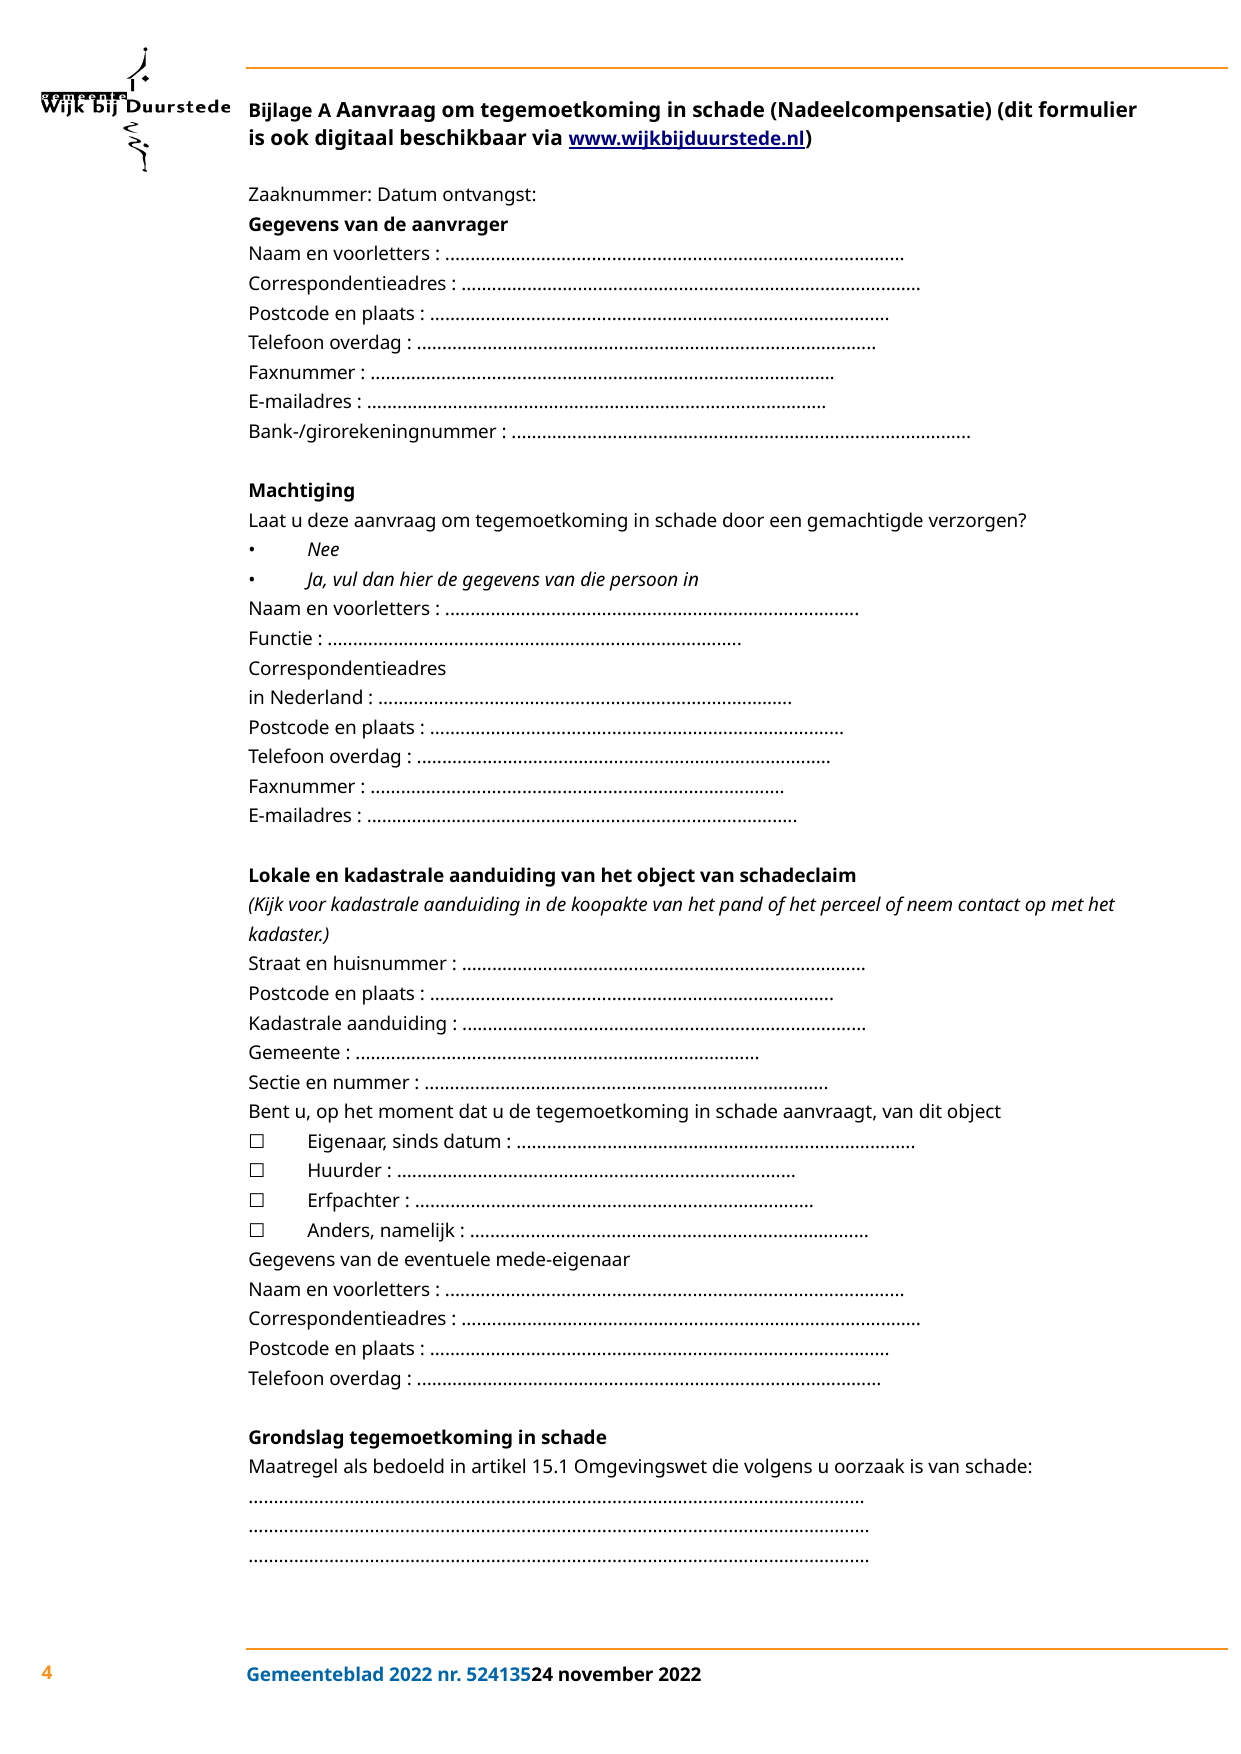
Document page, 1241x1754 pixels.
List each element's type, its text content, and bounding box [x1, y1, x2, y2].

text E-mailadres : ………………………………………......................................... [248, 803, 1152, 828]
text Bijlage A Aanvraag om tegemoetkoming in schade (Nadeelcompensatie) (dit formulier is ook digitaal beschikbaar via www.wijkbijduurstede.nl) [248, 95, 1152, 152]
list Ja, vul dan hier de gegevens van die persoon in [248, 566, 1152, 592]
text Gemeente : ................................................................................ [248, 1039, 1152, 1065]
text Bank-/girorekeningnummer : ........................................................................................... [248, 418, 1152, 444]
text Sectie en nummer : ................................................................................ [248, 1069, 1152, 1094]
text Machtiging [248, 477, 1152, 503]
text Naam en voorletters : ........................................................................................... [248, 241, 1152, 266]
text Correspondentieadres [248, 655, 1152, 680]
list Eigenaar, sinds datum : ............................................................................... [248, 1128, 1152, 1154]
text Kadastrale aanduiding : ................................................................................ [248, 1010, 1152, 1035]
text Faxnummer : .....................................................................................……. [248, 359, 1152, 384]
text Functie : .................................................................................. [248, 625, 1152, 651]
list Huurder : ............................................................................... [248, 1158, 1152, 1183]
text Naam en voorletters : .................................................................................. [248, 596, 1152, 621]
text Postcode en plaats : ........................................................................................... [248, 1335, 1152, 1361]
text Faxnummer : .................................................................................. [248, 773, 1152, 799]
text Telefoon overdag : ........................................................................................... [248, 329, 1152, 355]
text Naam en voorletters : ........................................................................................... [248, 1276, 1152, 1302]
picture [41, 47, 231, 172]
text Laat u deze aanvraag om tegemoetkoming in schade door een gemachtigde verzorgen? [248, 507, 1152, 532]
text Postcode en plaats : ........................................................................................... [248, 300, 1152, 325]
text (Kijk voor kadastrale aanduiding in de koopakte van het pand of het perceel of neem contact op met het kadaster.) [248, 891, 1152, 947]
text Gegevens van de aanvrager [248, 211, 1152, 237]
text Zaaknummer: Datum ontvangst: [248, 181, 1152, 207]
text Maatregel als bedoeld in artikel 15.1 Omgevingswet die volgens u oorzaak is van schade: [248, 1453, 1152, 1479]
text .......................................................................................................................... [248, 1483, 1152, 1509]
text Correspondentieadres : ........................................................................................... [248, 270, 1152, 296]
text Postcode en plaats : .................................................................................. [248, 714, 1152, 739]
text Gegevens van de eventuele mede-eigenaar [248, 1246, 1152, 1272]
text ........................................................................................................................... [248, 1542, 1152, 1568]
text Bent u, op het moment dat u de tegemoetkoming in schade aanvraagt, van dit object [248, 1098, 1152, 1124]
list Nee [248, 536, 1152, 562]
list Erfpachter : ............................................................................... [248, 1187, 1152, 1213]
list Anders, namelijk : ............................................................................... [248, 1217, 1152, 1242]
text E-mailadres : ........................................................................................... [248, 388, 1152, 414]
text Grondslag tegemoetkoming in schade [248, 1424, 1152, 1449]
text ........................................................................................................................... [248, 1513, 1152, 1538]
text Postcode en plaats : ................................................................................ [248, 980, 1152, 1006]
text in Nederland : .................................................................................. [248, 684, 1152, 710]
text Telefoon overdag : ............................................................................................ [248, 1365, 1152, 1390]
text Correspondentieadres : ........................................................................................... [248, 1306, 1152, 1331]
text Telefoon overdag : .................................................................................. [248, 743, 1152, 769]
text Straat en huisnummer : ................................................................................ [248, 951, 1152, 976]
text Lokale en kadastrale aanduiding van het object van schadeclaim [248, 862, 1152, 887]
